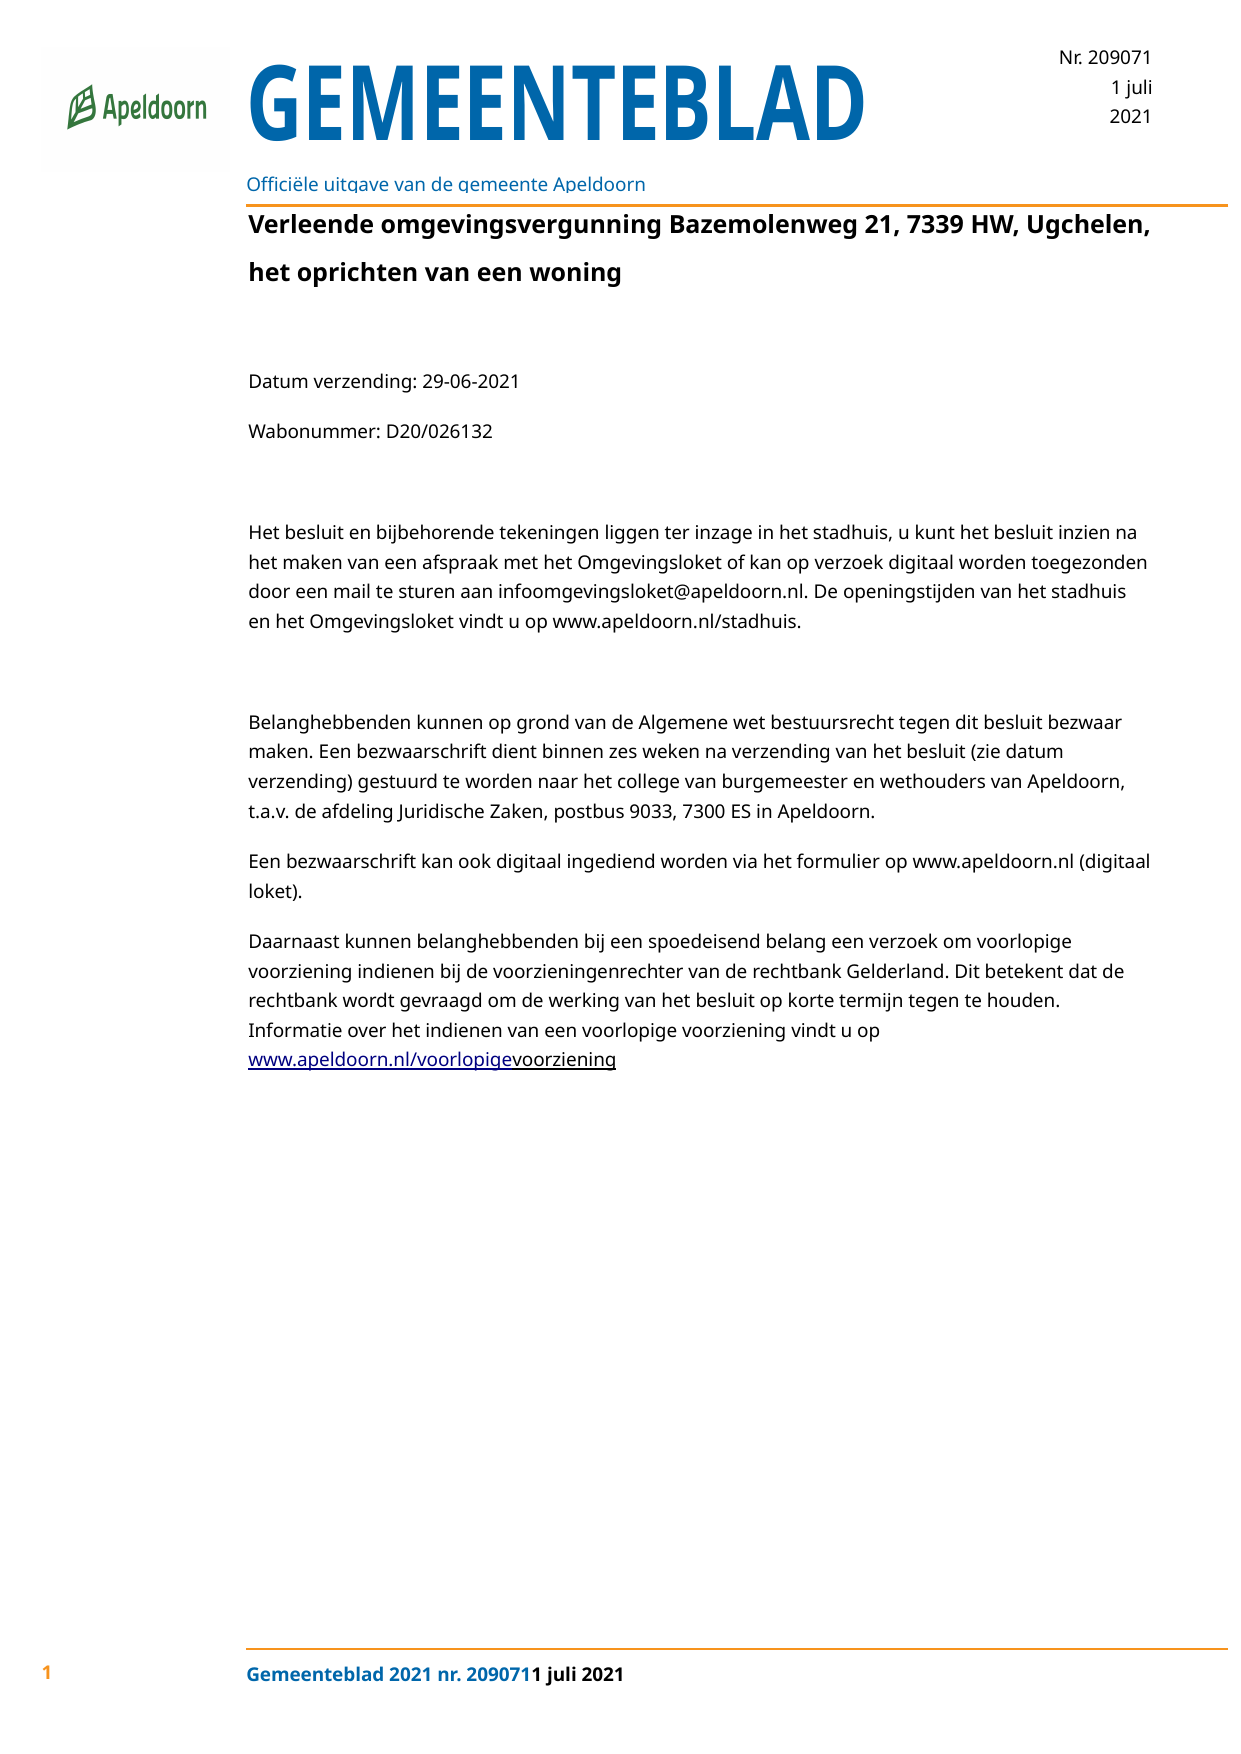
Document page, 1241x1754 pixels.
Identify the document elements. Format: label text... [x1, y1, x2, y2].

text Wabonummer: D20/026132 [248, 419, 1152, 444]
text Datum verzending: 29-06-2021 [248, 368, 1152, 394]
text Belanghebbenden kunnen op grond van de Algemene wet bestuursrecht tegen dit besluit bezwaar maken. Een bezwaarschrift dient binnen zes weken na verzending van het besluit (zie datum verzending) gestuurd te worden naar het college van burgemeester en wethouders van Apeldoorn, t.a.v. de afdeling Juridische Zaken, postbus 9033, 7300 ES in Apeldoorn. [248, 709, 1152, 824]
text Verleende omgevingsvergunning Bazemolenweg 21, 7339 HW, Ugchelen, het oprichten van een woning [248, 207, 1152, 288]
text Het besluit en bijbehorende tekeningen liggen ter inzage in het stadhuis, u kunt het besluit inzien na het maken van een afspraak met het Omgevingsloket of kan op verzoek digitaal worden toegezonden door een mail te sturen aan infoomgevingsloket@apeldoorn.nl. De openingstijden van het stadhuis en het Omgevingsloket vindt u op www.apeldoorn.nl/stadhuis. [248, 519, 1152, 634]
text Een bezwaarschrift kan ook digitaal ingediend worden via het formulier op www.apeldoorn.nl (digitaal loket). [248, 848, 1152, 904]
text Daarnaast kunnen belanghebbenden bij een spoedeisend belang een verzoek om voorlopige voorziening indienen bij de voorzieningenrechter van de rechtbank Gelderland. Dit betekent dat de rechtbank wordt gevraagd om de werking van het besluit op korte termijn tegen te houden. Informatie over het indienen van een voorlopige voorziening vindt u op www.apeldoorn.nl/voorlopigevoorziening [248, 928, 1152, 1072]
picture [41, 47, 231, 172]
